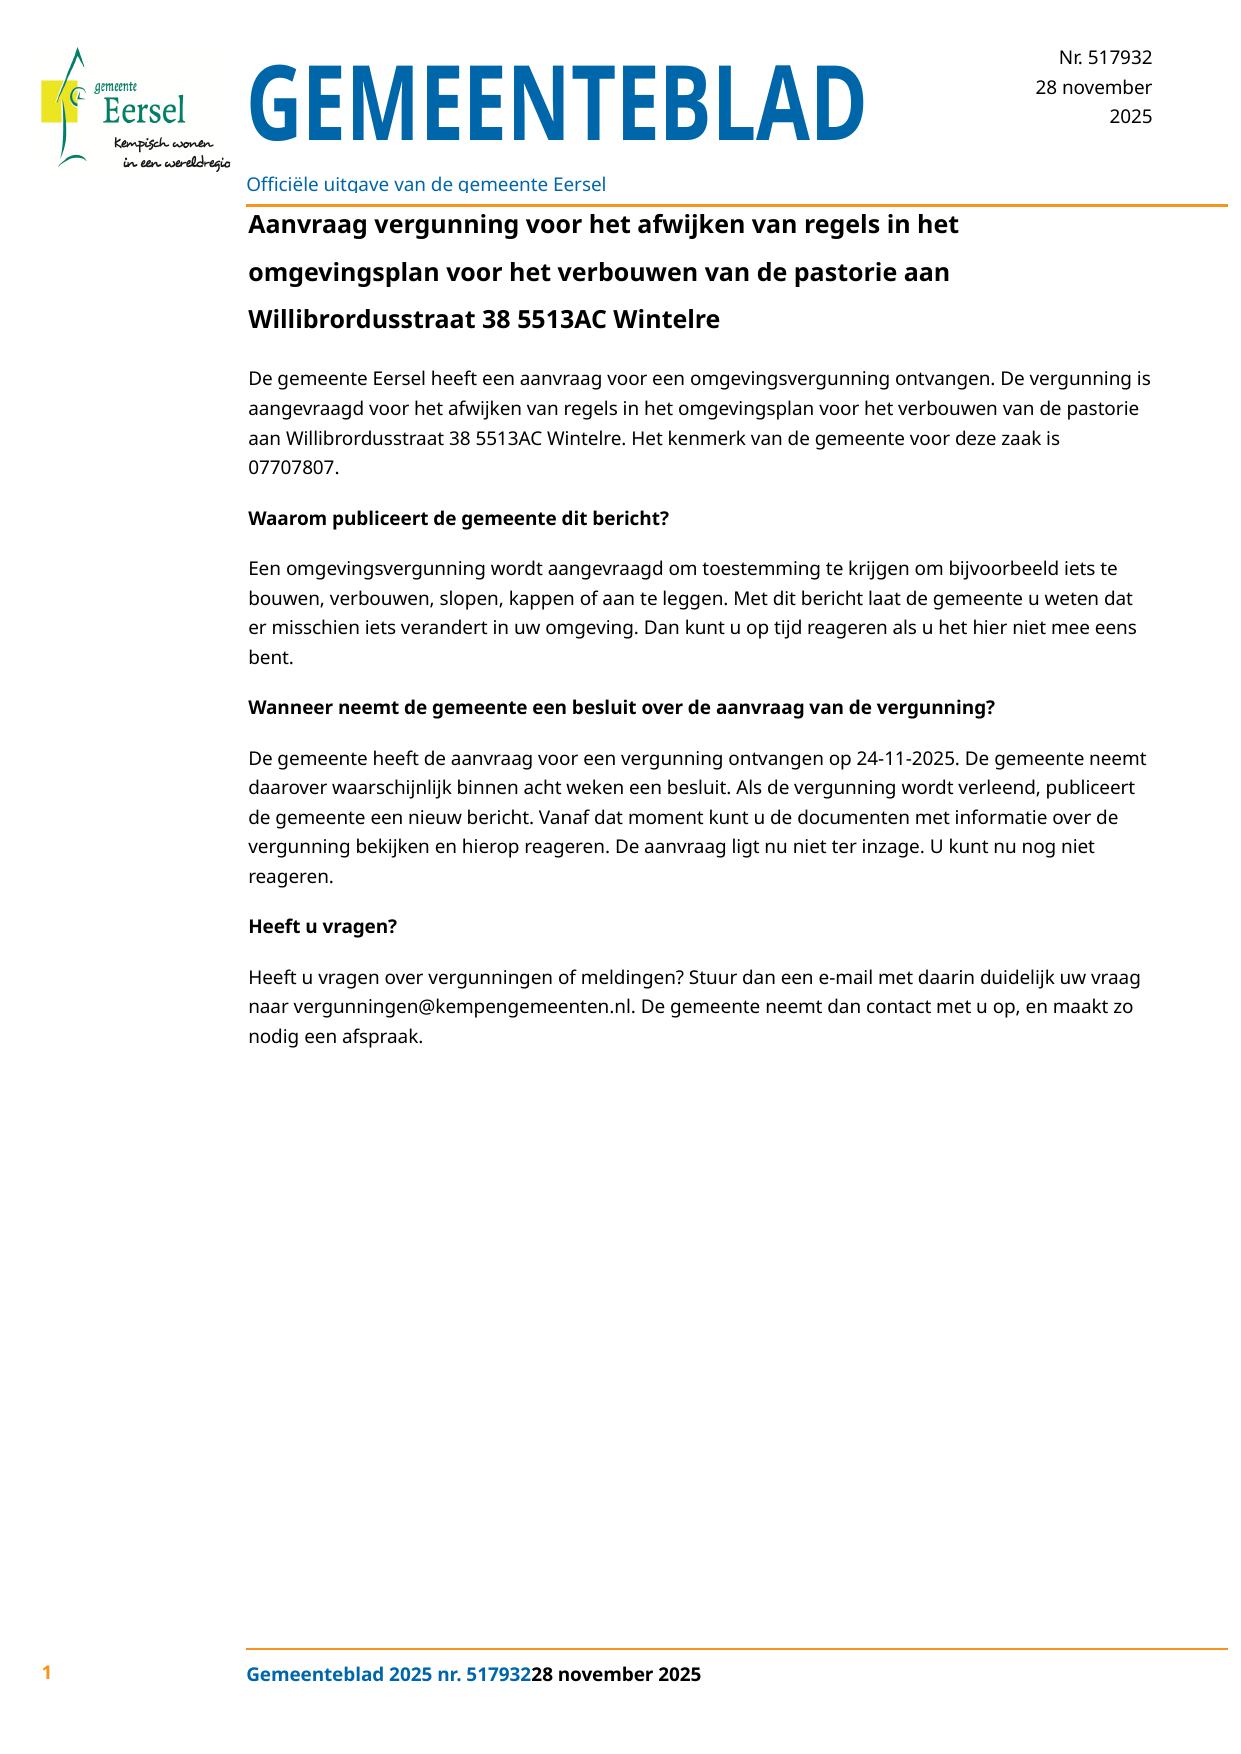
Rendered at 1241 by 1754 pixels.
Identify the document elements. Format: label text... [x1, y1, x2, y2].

text Wanneer neemt de gemeente een besluit over de aanvraag van de vergunning? [248, 694, 1152, 720]
text Waarom publiceert de gemeente dit bericht? [248, 505, 1152, 530]
text Heeft u vragen? [248, 913, 1152, 939]
picture [41, 47, 231, 172]
text De gemeente heeft de aanvraag voor een vergunning ontvangen op 24-11-2025. De gemeente neemt daarover waarschijnlijk binnen acht weken een besluit. Als de vergunning wordt verleend, publiceert de gemeente een nieuw bericht. Vanaf dat moment kunt u de documenten met informatie over de vergunning bekijken en hierop reageren. De aanvraag ligt nu niet ter inzage. U kunt nu nog niet reageren. [248, 745, 1152, 889]
text Aanvraag vergunning voor het afwijken van regels in het omgevingsplan voor het verbouwen van de pastorie aan Willibrordusstraat 38 5513AC Wintelre [248, 207, 1152, 336]
text Heeft u vragen over vergunningen of meldingen? Stuur dan een e-mail met daarin duidelijk uw vraag naar vergunningen@kempengemeenten.nl. De gemeente neemt dan contact met u op, en maakt zo nodig een afspraak. [248, 964, 1152, 1049]
text Een omgevingsvergunning wordt aangevraagd om toestemming te krijgen om bijvoorbeeld iets te bouwen, verbouwen, slopen, kappen of aan te leggen. Met dit bericht laat de gemeente u weten dat er misschien iets verandert in uw omgeving. Dan kunt u op tijd reageren als u het hier niet mee eens bent. [248, 555, 1152, 669]
text De gemeente Eersel heeft een aanvraag voor een omgevingsvergunning ontvangen. De vergunning is aangevraagd voor het afwijken van regels in het omgevingsplan voor het verbouwen van de pastorie aan Willibrordusstraat 38 5513AC Wintelre. Het kenmerk van de gemeente voor deze zaak is 07707807. [248, 366, 1152, 480]
